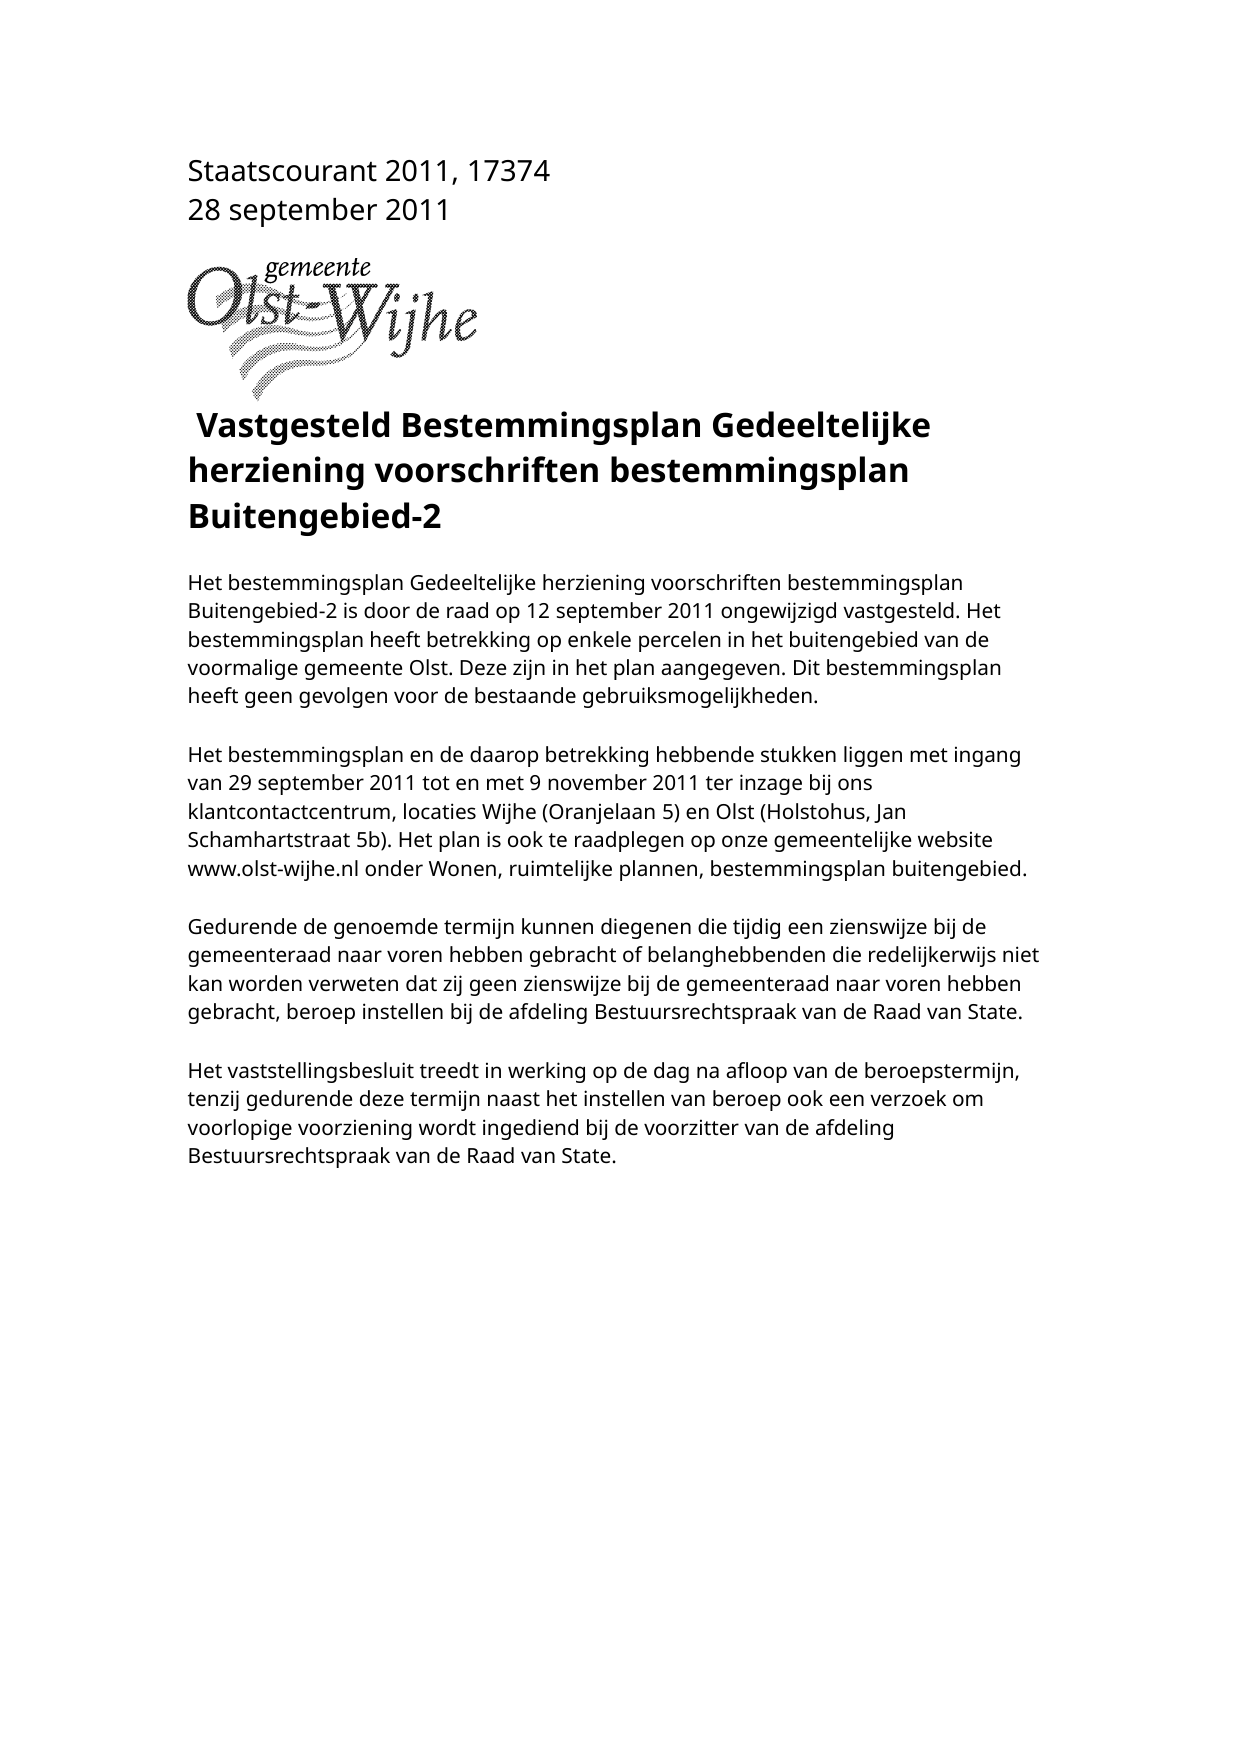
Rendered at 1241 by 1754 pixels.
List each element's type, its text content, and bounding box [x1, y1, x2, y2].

subtitle Vastgesteld Bestemmingsplan Gedeeltelijke herziening voorschriften bestemmingsplan Buitengebied-2 [187, 271, 1053, 538]
picture [187, 258, 477, 402]
text Het bestemmingsplan Gedeeltelijke herziening voorschriften bestemmingsplan Buitengebied-2 is door de raad op 12 september 2011 ongewijzigd vastgesteld. Het bestemmingsplan heeft betrekking op enkele percelen in het buitengebied van de voormalige gemeente Olst. Deze zijn in het plan aangegeven. Dit bestemmingsplan heeft geen gevolgen voor de bestaande gebruiksmogelijkheden. [187, 568, 1053, 710]
text Staatscourant 2011, 17374 [187, 150, 1053, 190]
text Het vaststellingsbesluit treedt in werking op de dag na afloop van de beroepstermijn, tenzij gedurende deze termijn naast het instellen van beroep ook een verzoek om voorlopige voorziening wordt ingediend bij de voorzitter van de afdeling Bestuursrechtspraak van de Raad van State. [187, 1056, 1053, 1170]
text 28 september 2011 [187, 190, 1053, 229]
text Gedurende de genoemde termijn kunnen diegenen die tijdig een zienswijze bij de gemeenteraad naar voren hebben gebracht of belanghebbenden die redelijkerwijs niet kan worden verweten dat zij geen zienswijze bij de gemeenteraad naar voren hebben gebracht, beroep instellen bij de afdeling Bestuursrechtspraak van de Raad van State. [187, 912, 1053, 1026]
text Het bestemmingsplan en de daarop betrekking hebbende stukken liggen met ingang van 29 september 2011 tot en met 9 november 2011 ter inzage bij ons klantcontactcentrum, locaties Wijhe (Oranjelaan 5) en Olst (Holstohus, Jan Schamhartstraat 5b). Het plan is ook te raadplegen op onze gemeentelijke website www.olst-wijhe.nl onder Wonen, ruimtelijke plannen, bestemmingsplan buitengebied. [187, 740, 1053, 882]
